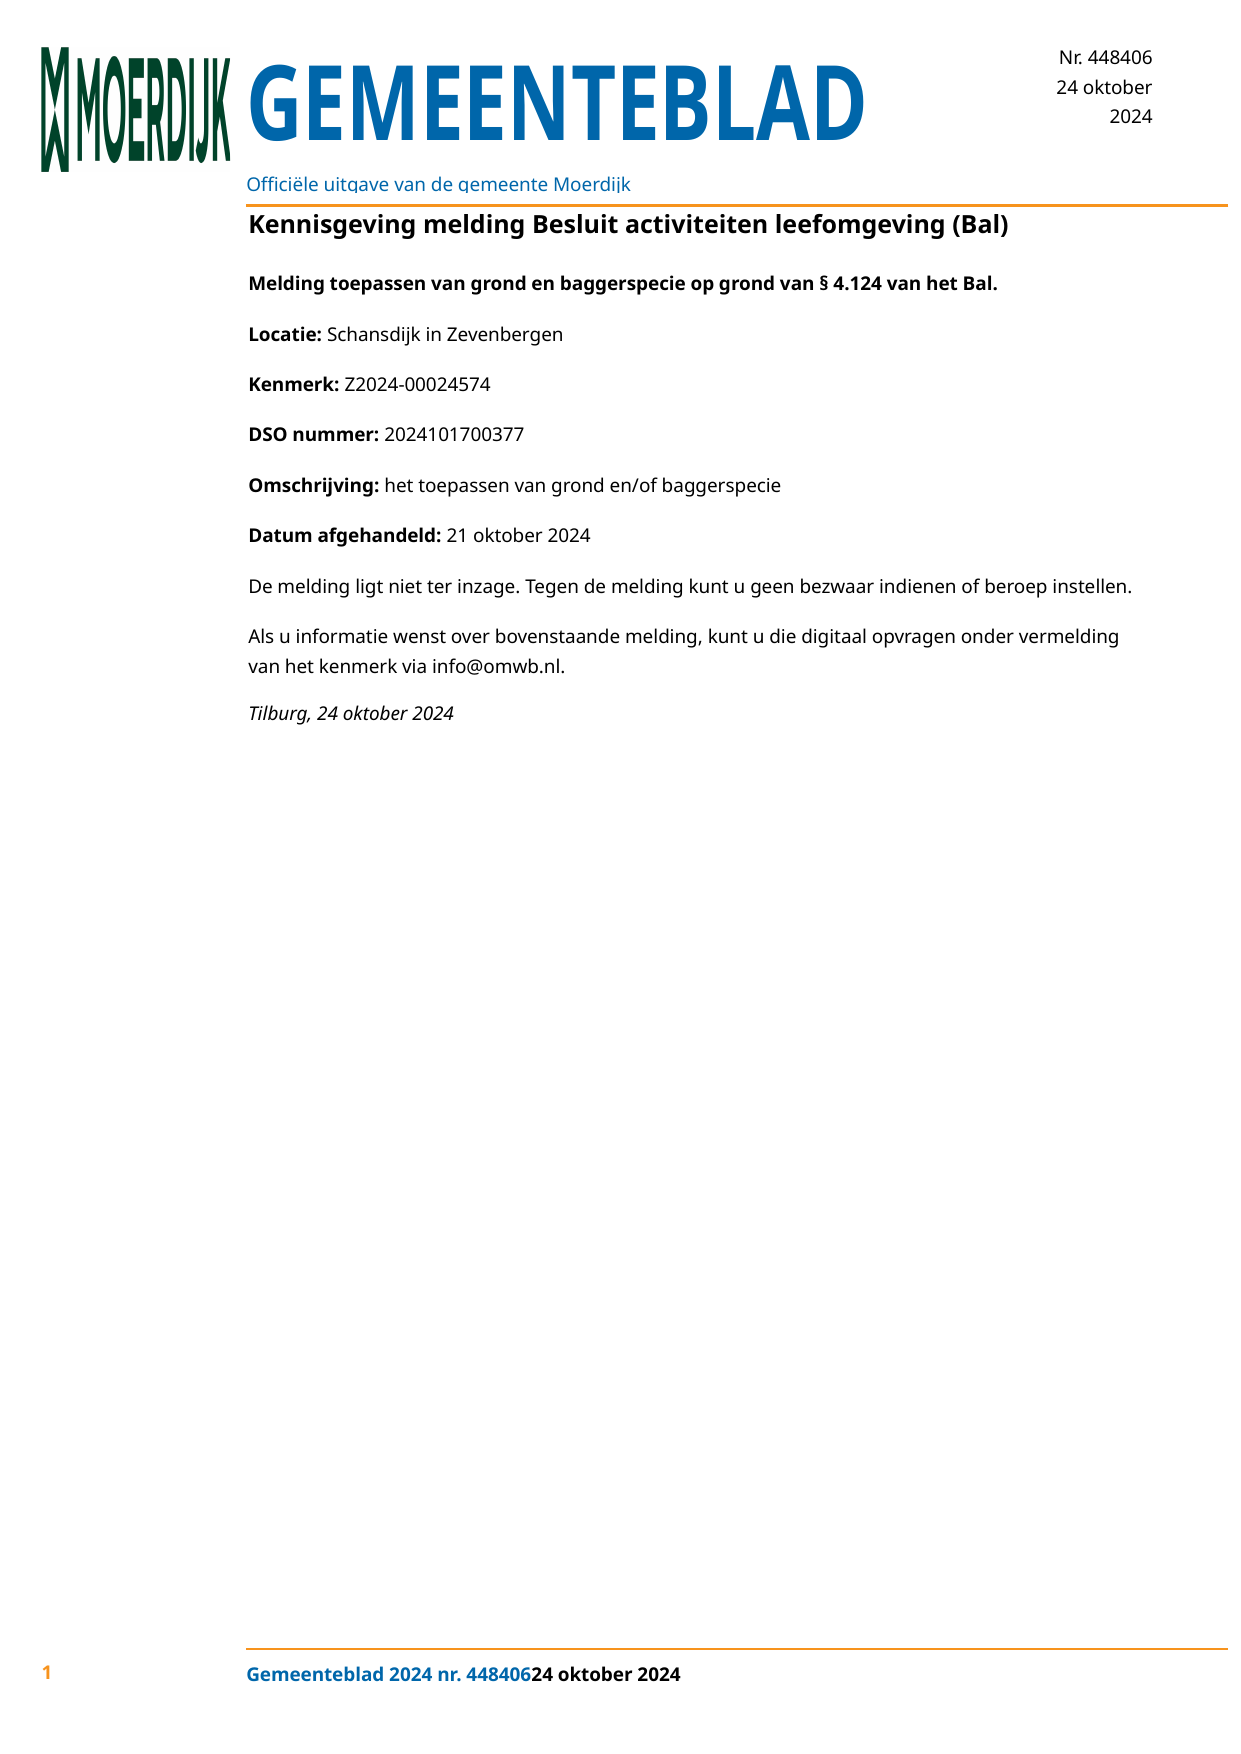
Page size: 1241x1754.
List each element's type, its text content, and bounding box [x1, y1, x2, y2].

text Tilburg, 24 oktober 2024 [248, 701, 1152, 726]
text Datum afgehandeld: 21 oktober 2024 [248, 522, 1152, 548]
text Locatie: Schansdijk in Zevenbergen [248, 321, 1152, 346]
text Kenmerk: Z2024-00024574 [248, 371, 1152, 397]
picture [41, 47, 231, 172]
text Kennisgeving melding Besluit activiteiten leefomgeving (Bal) [248, 207, 1152, 241]
text DSO nummer: 2024101700377 [248, 422, 1152, 447]
text Als u informatie wenst over bovenstaande melding, kunt u die digitaal opvragen onder vermelding van het kenmerk via info@omwb.nl. [248, 623, 1152, 678]
text Melding toepassen van grond en baggerspecie op grond van § 4.124 van het Bal. [248, 270, 1152, 296]
text De melding ligt niet ter inzage. Tegen de melding kunt u geen bezwaar indienen of beroep instellen. [248, 573, 1152, 598]
text Omschrijving: het toepassen van grond en/of baggerspecie [248, 472, 1152, 498]
